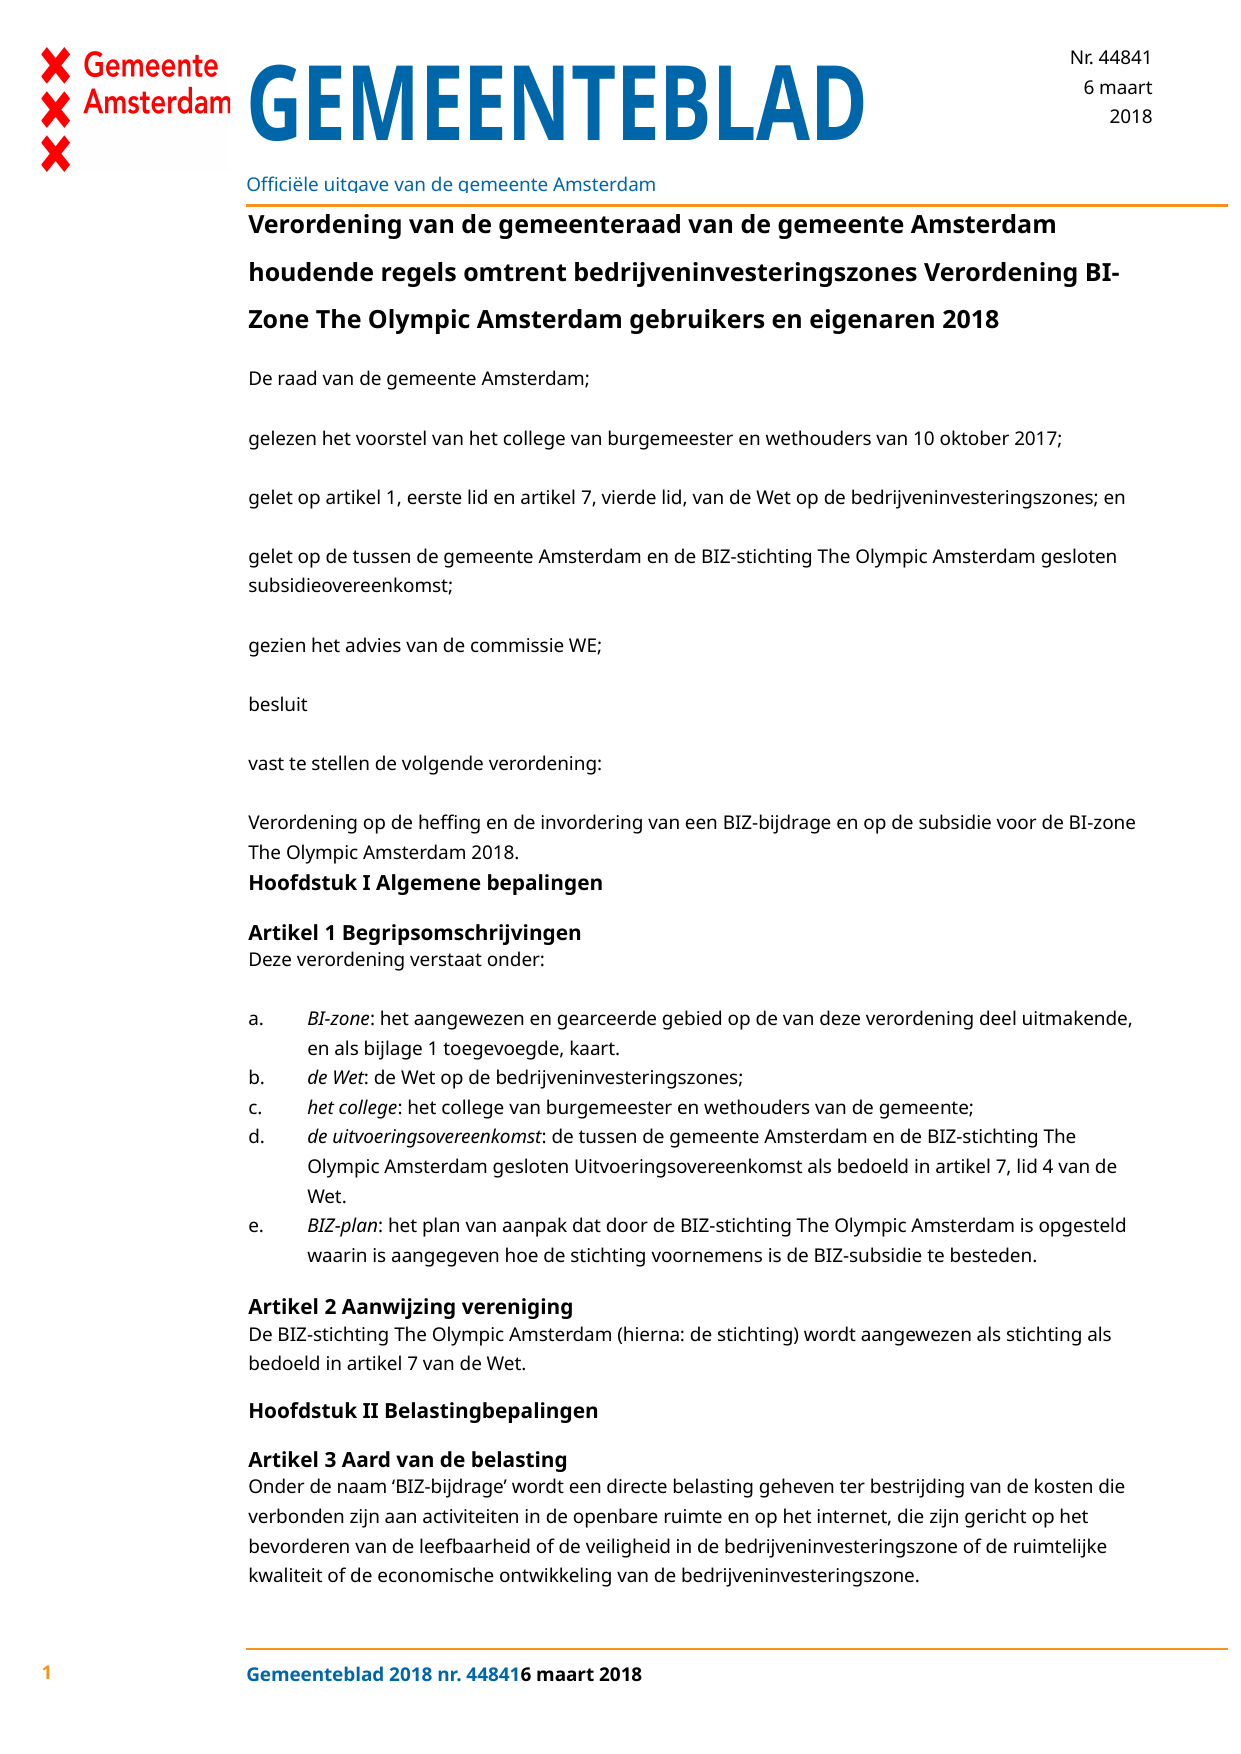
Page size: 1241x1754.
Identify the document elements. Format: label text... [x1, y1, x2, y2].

text De BIZ-stichting The Olympic Amsterdam (hierna: de stichting) wordt aangewezen als stichting als bedoeld in artikel 7 van de Wet. [248, 1321, 1152, 1376]
list de uitvoeringsovereenkomst: de tussen de gemeente Amsterdam en de BIZ-stichting The Olympic Amsterdam gesloten Uitvoeringsovereenkomst als bedoeld in artikel 7, lid 4 van de Wet. [248, 1124, 1152, 1208]
text Onder de naam ‘BIZ-bijdrage’ wordt een directe belasting geheven ter bestrijding van de kosten die verbonden zijn aan activiteiten in de openbare ruimte en op het internet, die zijn gericht op het bevorderen van de leefbaarheid of de veiligheid in de bedrijveninvesteringszone of de ruimtelijke kwaliteit of de economische ontwikkeling van de bedrijveninvesteringszone. [248, 1474, 1152, 1588]
text Artikel 3 Aard van de belasting [248, 1445, 1152, 1474]
text Deze verordening verstaat onder: [248, 946, 1152, 972]
text Artikel 2 Aanwijzing vereniging [248, 1292, 1152, 1321]
text Artikel 1 Begripsomschrijvingen [248, 918, 1152, 946]
text gelet op de tussen de gemeente Amsterdam en de BIZ-stichting The Olympic Amsterdam gesloten subsidieovereenkomst; [248, 543, 1152, 598]
list BI-zone: het aangewezen en gearceerde gebied op de van deze verordening deel uitmakende, en als bijlage 1 toegevoegde, kaart. [248, 1005, 1152, 1061]
list de Wet: de Wet op de bedrijveninvesteringszones; [248, 1064, 1152, 1090]
text besluit [248, 691, 1152, 717]
text De raad van de gemeente Amsterdam; [248, 366, 1152, 391]
text Verordening op de heffing en de invordering van een BIZ-bijdrage en op de subsidie voor de BI-zone The Olympic Amsterdam 2018. [248, 809, 1152, 864]
text Hoofdstuk II Belastingbepalingen [248, 1396, 1152, 1424]
list het college: het college van burgemeester en wethouders van de gemeente; [248, 1094, 1152, 1120]
text Verordening van de gemeenteraad van de gemeente Amsterdam houdende regels omtrent bedrijveninvesteringszones Verordening BI-Zone The Olympic Amsterdam gebruikers en eigenaren 2018 [248, 207, 1152, 336]
text vast te stellen de volgende verordening: [248, 750, 1152, 776]
text Hoofdstuk I Algemene bepalingen [248, 868, 1152, 897]
text gelet op artikel 1, eerste lid en artikel 7, vierde lid, van de Wet op de bedrijveninvesteringszones; en [248, 484, 1152, 509]
text gelezen het voorstel van het college van burgemeester en wethouders van 10 oktober 2017; [248, 425, 1152, 450]
text gezien het advies van de commissie WE; [248, 632, 1152, 657]
picture [41, 47, 231, 172]
list BIZ-plan: het plan van aanpak dat door de BIZ-stichting The Olympic Amsterdam is opgesteld waarin is aangegeven hoe de stichting voornemens is de BIZ-subsidie te besteden. [248, 1212, 1152, 1268]
